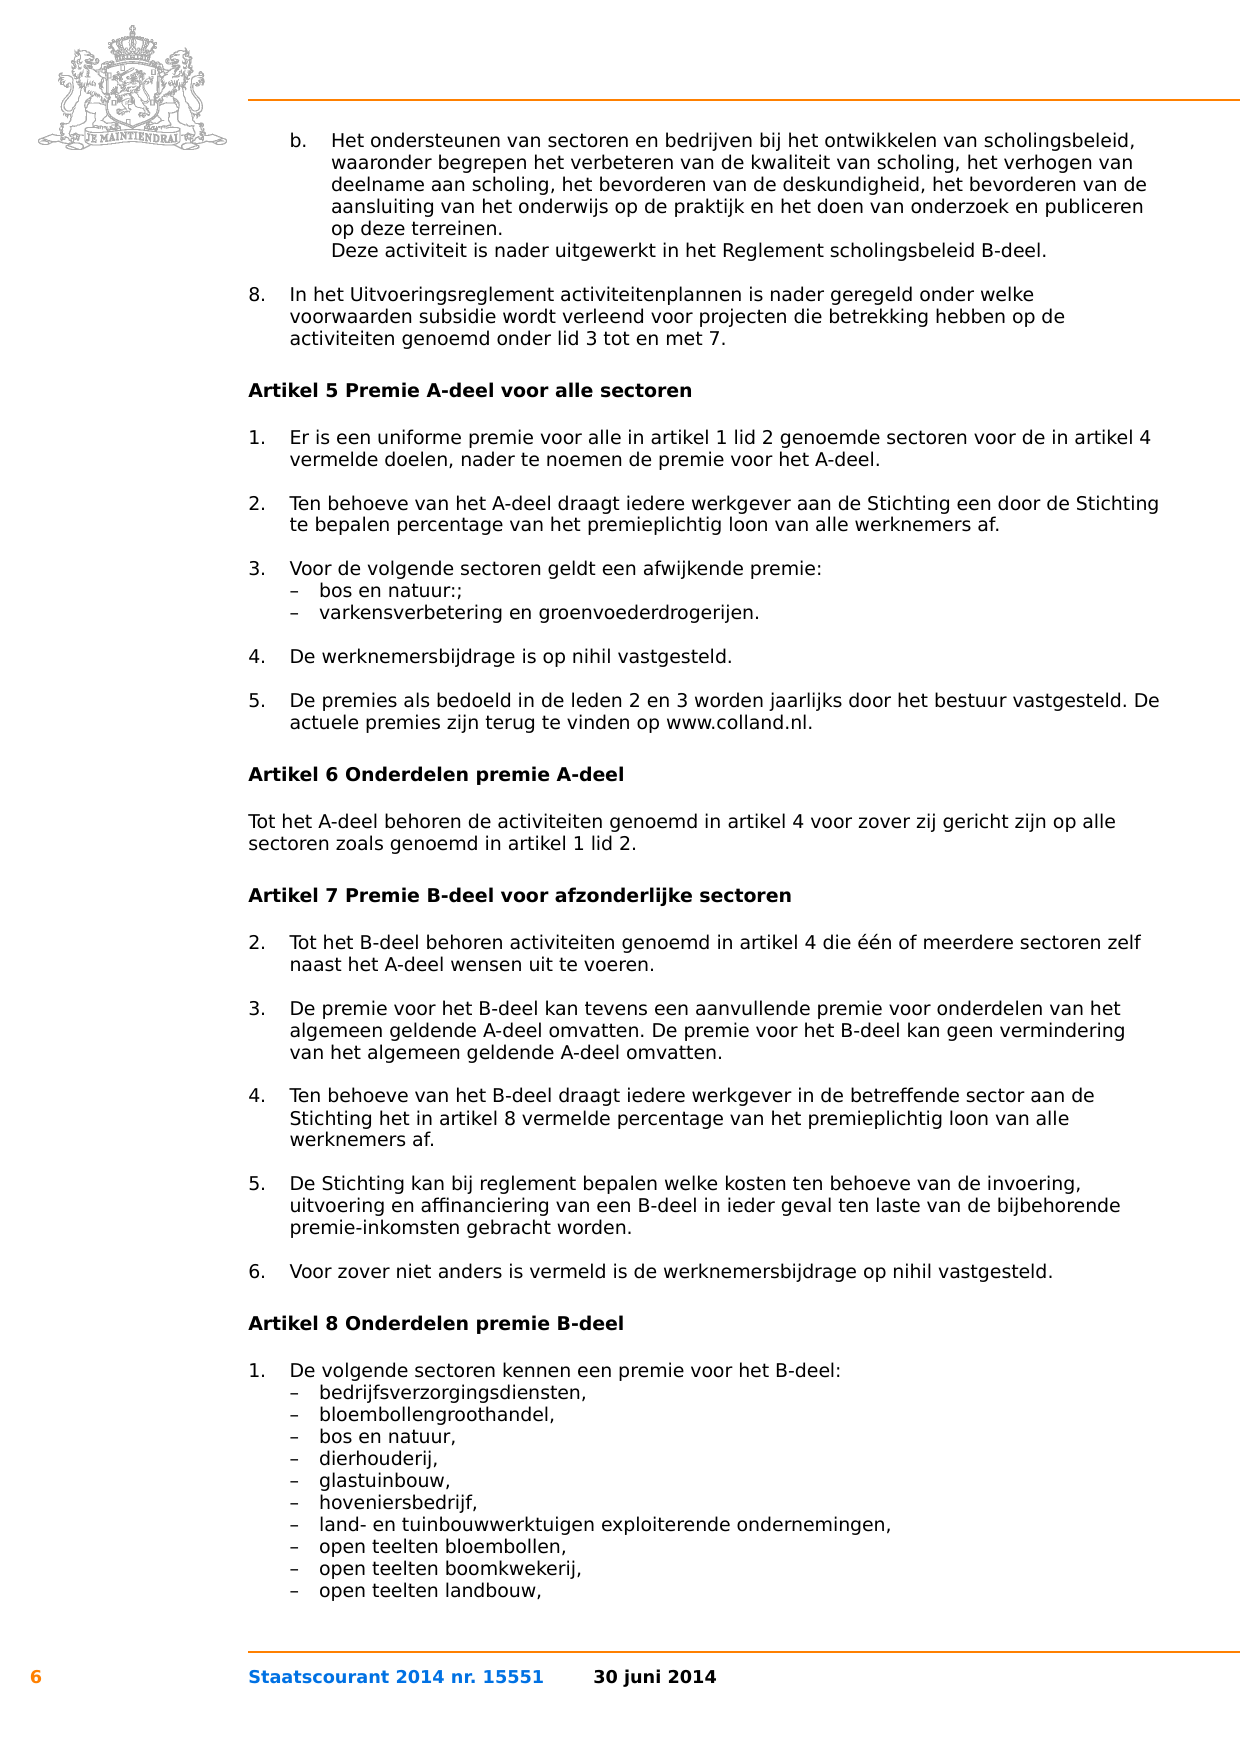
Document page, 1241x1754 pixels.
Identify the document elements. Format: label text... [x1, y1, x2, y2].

text 5. De premies als bedoeld in de leden 2 en 3 worden jaarlijks door het bestuur vastgesteld. De actuele premies zijn terug te vinden op www.colland.nl. [248, 690, 1163, 734]
text – land- en tuinbouwwerktuigen exploiterende ondernemingen, [289, 1514, 1163, 1536]
text – hoveniersbedrijf, [289, 1492, 1163, 1514]
text – open teelten bloembollen, [289, 1536, 1163, 1558]
text 1. Er is een uniforme premie voor alle in artikel 1 lid 2 genoemde sectoren voor de in artikel 4 vermelde doelen, nader te noemen de premie voor het A-deel. [248, 427, 1163, 471]
subtitle Artikel 5 Premie A-deel voor alle sectoren [248, 379, 1163, 402]
text – bos en natuur, [289, 1426, 1163, 1448]
text – open teelten landbouw, [289, 1580, 1163, 1602]
text 5. De Stichting kan bij reglement bepalen welke kosten ten behoeve van de invoering, uitvoering en affinanciering van een B-deel in ieder geval ten laste van de bijbehorende premie-inkomsten gebracht worden. [248, 1173, 1163, 1239]
text – bedrijfsverzorgingsdiensten, [289, 1382, 1163, 1404]
text 6. Voor zover niet anders is vermeld is de werknemersbijdrage op nihil vastgesteld. [248, 1261, 1163, 1283]
text 2. Ten behoeve van het A-deel draagt iedere werkgever aan de Stichting een door de Stichting te bepalen percentage van het premieplichtig loon van alle werknemers af. [248, 492, 1163, 536]
subtitle Artikel 6 Onderdelen premie A-deel [248, 764, 1163, 786]
text 8. In het Uitvoeringsreglement activiteitenplannen is nader geregeld onder welke voorwaarden subsidie wordt verleend voor projecten die betrekking hebben op de activiteiten genoemd onder lid 3 tot en met 7. [248, 284, 1163, 349]
text – varkensverbetering en groenvoederdrogerijen. [289, 602, 1163, 624]
subtitle Artikel 7 Premie B-deel voor afzonderlijke sectoren [248, 885, 1163, 907]
text – open teelten boomkwekerij, [289, 1558, 1163, 1580]
text 3. De premie voor het B-deel kan tevens een aanvullende premie voor onderdelen van het algemeen geldende A-deel omvatten. De premie voor het B-deel kan geen vermindering van het algemeen geldende A-deel omvatten. [248, 998, 1163, 1063]
text 1. De volgende sectoren kennen een premie voor het B-deel: [248, 1360, 1163, 1382]
text 4. De werknemersbijdrage is op nihil vastgesteld. [248, 646, 1163, 668]
text 4. Ten behoeve van het B-deel draagt iedere werkgever in de betreffende sector aan de Stichting het in artikel 8 vermelde percentage van het premieplichtig loon van alle werknemers af. [248, 1085, 1163, 1151]
text 3. Voor de volgende sectoren geldt een afwijkende premie: [248, 558, 1163, 580]
text Tot het A-deel behoren de activiteiten genoemd in artikel 4 voor zover zij gericht zijn op alle sectoren zoals genoemd in artikel 1 lid 2. [248, 811, 1163, 855]
text 2. Tot het B-deel behoren activiteiten genoemd in artikel 4 die één of meerdere sectoren zelf naast het A-deel wensen uit te voeren. [248, 932, 1163, 976]
text – bos en natuur:; [289, 580, 1163, 602]
text – glastuinbouw, [289, 1470, 1163, 1492]
subtitle Artikel 8 Onderdelen premie B-deel [248, 1313, 1163, 1335]
picture [38, 25, 227, 150]
text b. Het ondersteunen van sectoren en bedrijven bij het ontwikkelen van scholingsbeleid, waaronder begrepen het verbeteren van de kwaliteit van scholing, het verhogen van deelname aan scholing, het bevorderen van de deskundigheid, het bevorderen van de aansluiting van het onderwijs op de praktijk en het doen van onderzoek en publiceren op deze terreinen. [289, 130, 1163, 240]
text – bloembollengroothandel, [289, 1404, 1163, 1426]
text – dierhouderij, [289, 1448, 1163, 1470]
text Deze activiteit is nader uitgewerkt in het Reglement scholingsbeleid B-deel. [331, 240, 1163, 262]
